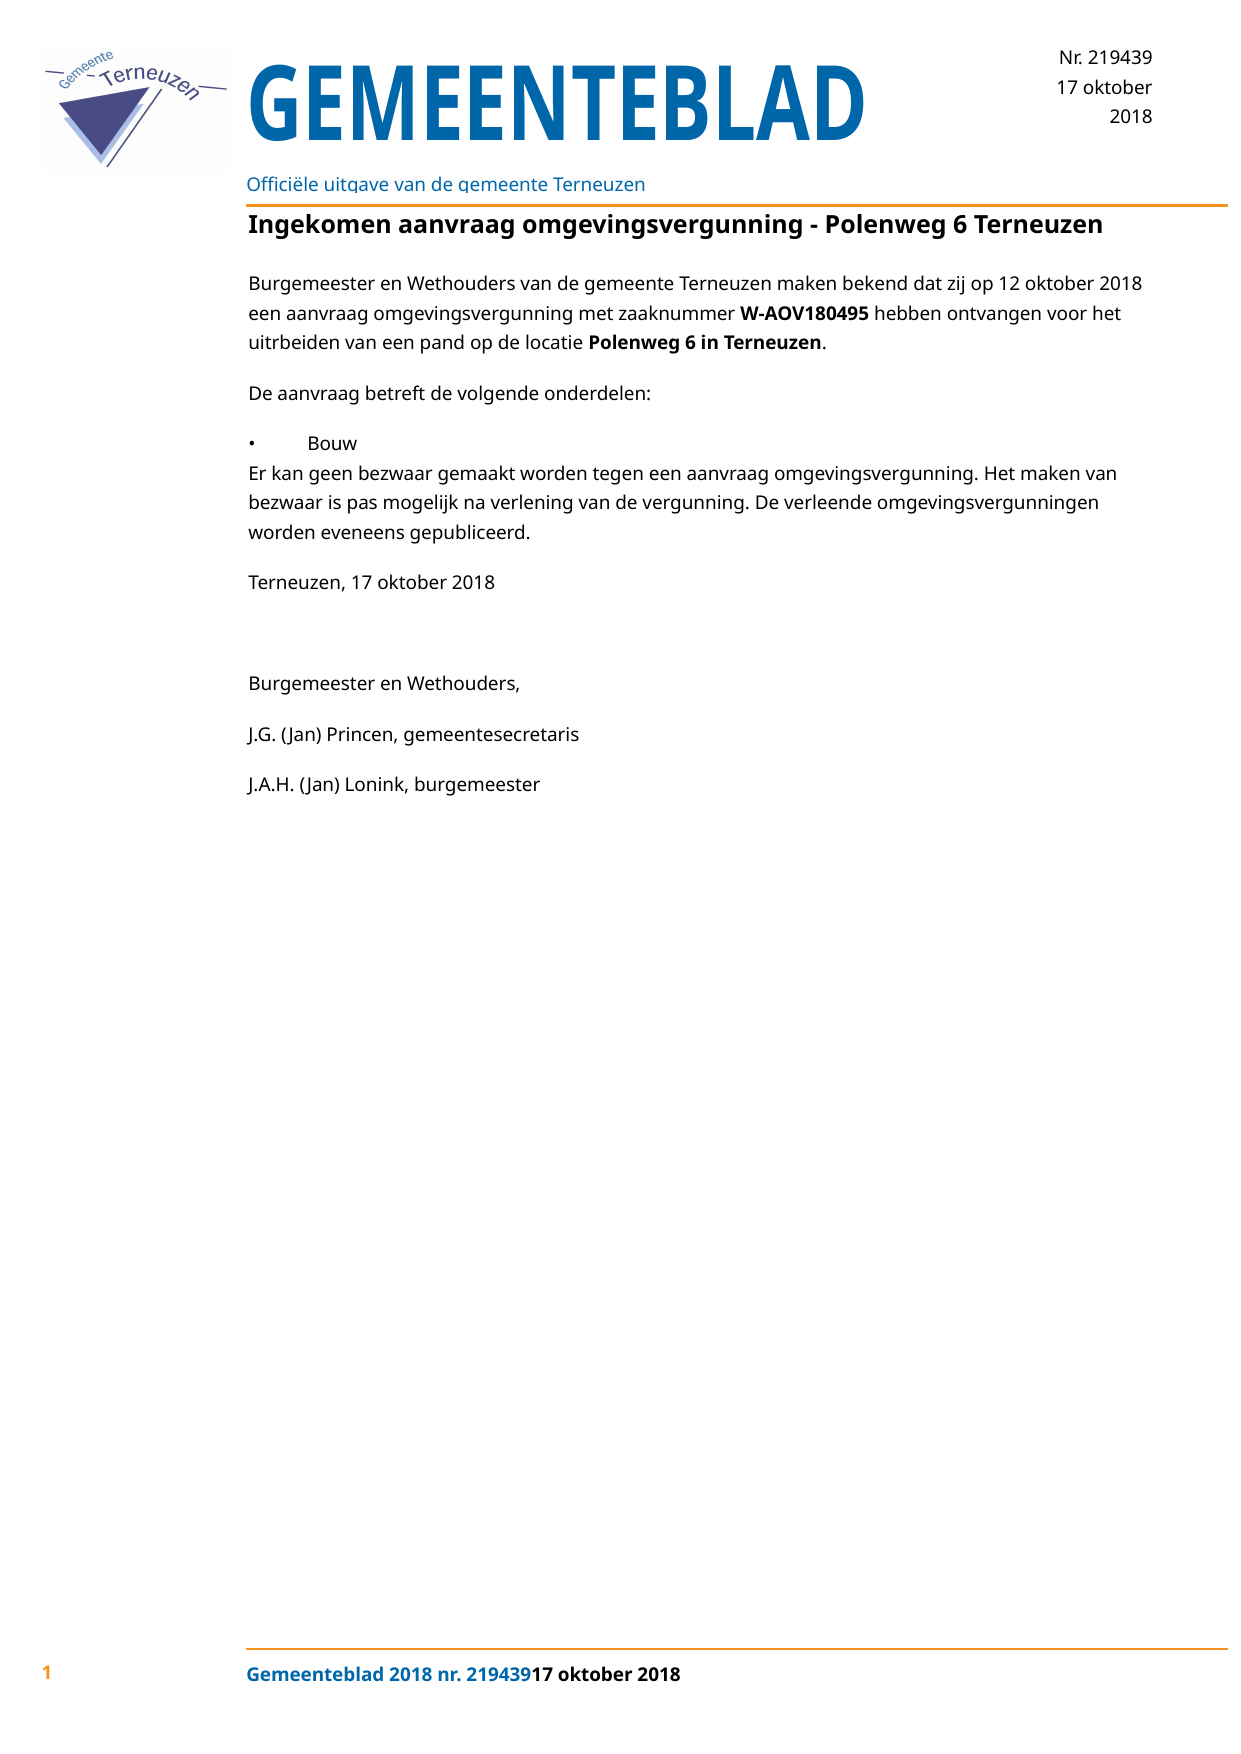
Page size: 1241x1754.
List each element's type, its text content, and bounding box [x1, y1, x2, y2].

text J.A.H. (Jan) Lonink, burgemeester [248, 771, 1152, 797]
text Er kan geen bezwaar gemaakt worden tegen een aanvraag omgevingsvergunning. Het maken van bezwaar is pas mogelijk na verlening van de vergunning. De verleende omgevingsvergunningen worden eveneens gepubliceerd. [248, 460, 1152, 545]
text J.G. (Jan) Princen, gemeentesecretaris [248, 721, 1152, 746]
text De aanvraag betreft de volgende onderdelen: [248, 380, 1152, 406]
text Burgemeester en Wethouders, [248, 670, 1152, 696]
list Bouw [248, 430, 1152, 456]
picture [41, 47, 231, 172]
text Ingekomen aanvraag omgevingsvergunning - Polenweg 6 Terneuzen [248, 207, 1152, 241]
text Terneuzen, 17 oktober 2018 [248, 569, 1152, 595]
text Burgemeester en Wethouders van de gemeente Terneuzen maken bekend dat zij op 12 oktober 2018 een aanvraag omgevingsvergunning met zaaknummer W-AOV180495 hebben ontvangen voor het uitrbeiden van een pand op de locatie Polenweg 6 in Terneuzen. [248, 270, 1152, 355]
